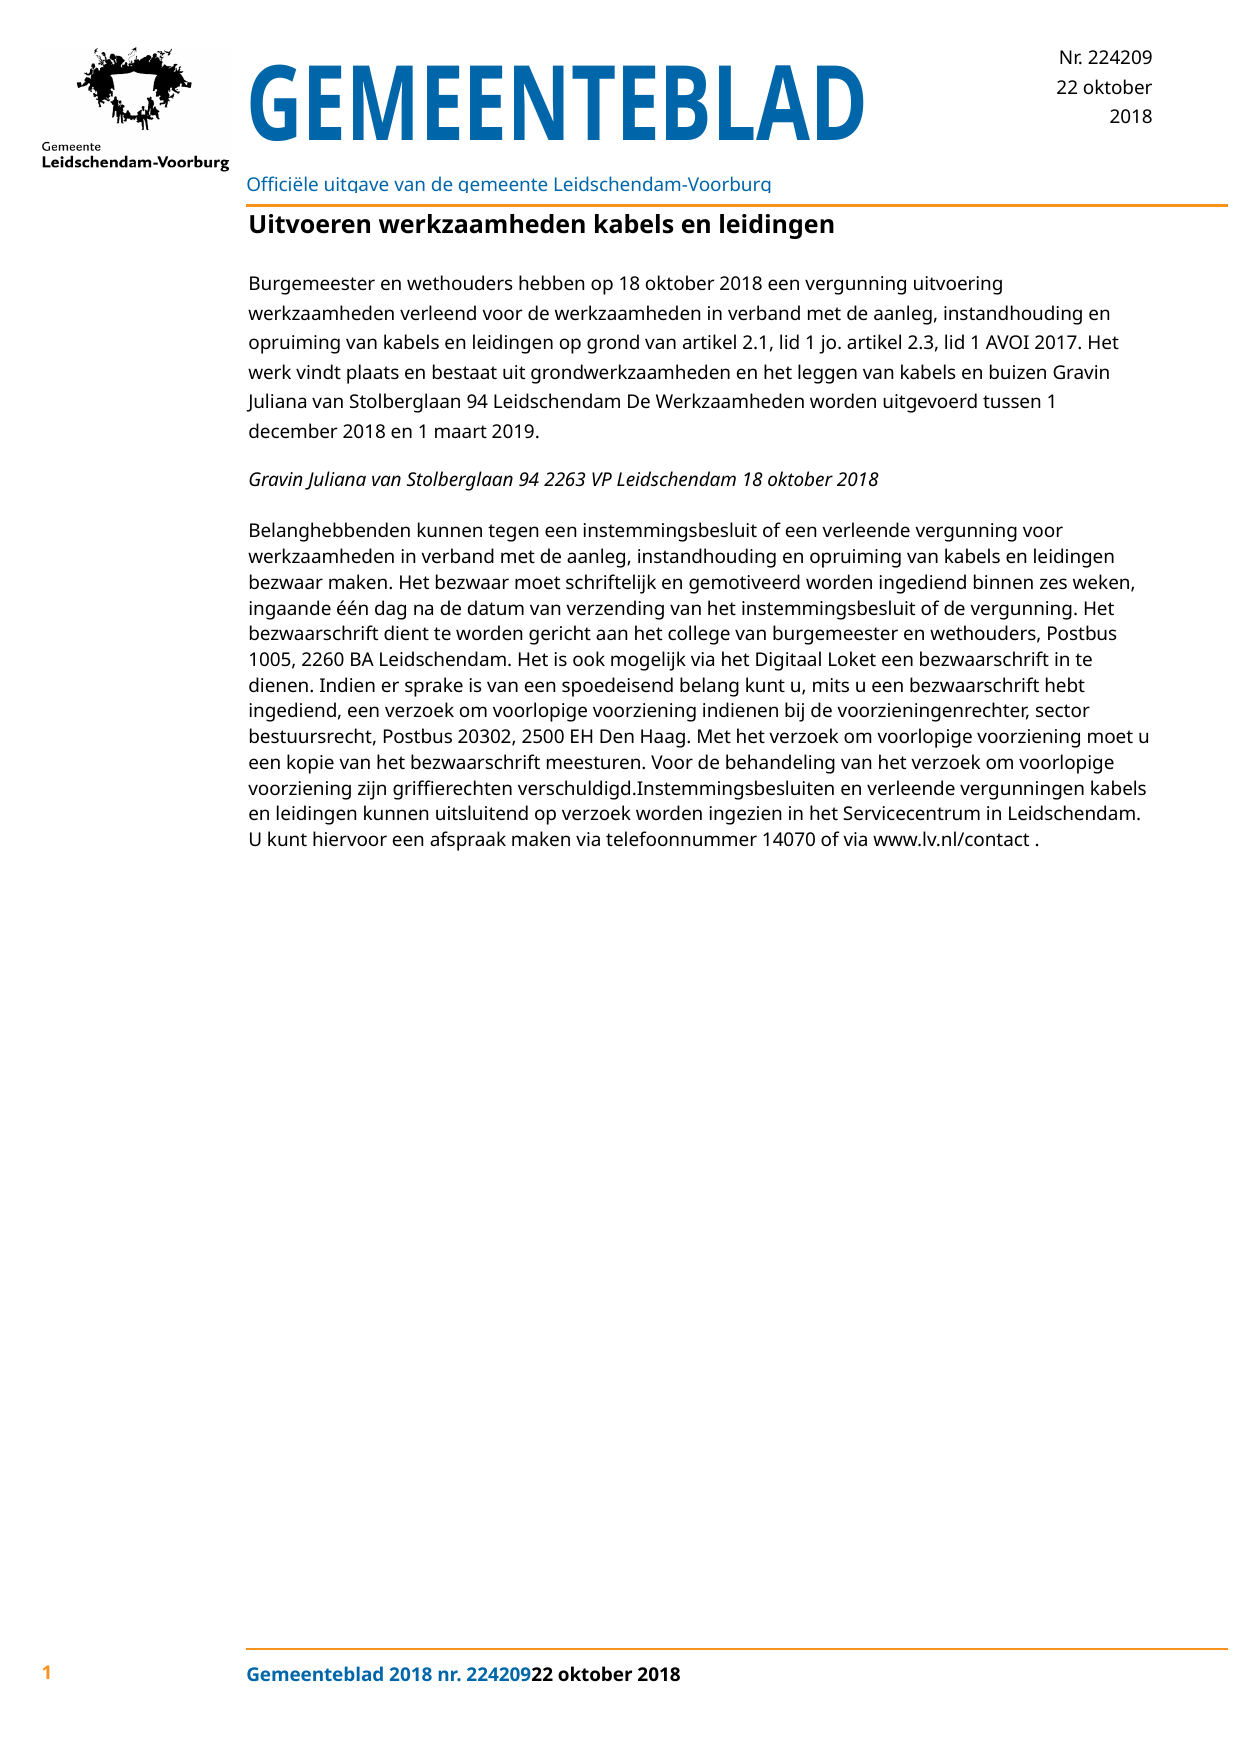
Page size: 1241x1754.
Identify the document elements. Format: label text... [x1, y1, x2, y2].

text Burgemeester en wethouders hebben op 18 oktober 2018 een vergunning uitvoering werkzaamheden verleend voor de werkzaamheden in verband met de aanleg, instandhouding en opruiming van kabels en leidingen op grond van artikel 2.1, lid 1 jo. artikel 2.3, lid 1 AVOI 2017. Het werk vindt plaats en bestaat uit grondwerkzaamheden en het leggen van kabels en buizen Gravin Juliana van Stolberglaan 94 Leidschendam De Werkzaamheden worden uitgevoerd tussen 1 december 2018 en 1 maart 2019. [248, 270, 1152, 444]
text Belanghebbenden kunnen tegen een instemmingsbesluit of een verleende vergunning voor werkzaamheden in verband met de aanleg, instandhouding en opruiming van kabels en leidingen bezwaar maken. Het bezwaar moet schriftelijk en gemotiveerd worden ingediend binnen zes weken, ingaande één dag na de datum van verzending van het instemmingsbesluit of de vergunning. Het bezwaarschrift dient te worden gericht aan het college van burgemeester en wethouders, Postbus 1005, 2260 BA Leidschendam. Het is ook mogelijk via het Digitaal Loket een bezwaarschrift in te dienen. Indien er sprake is van een spoedeisend belang kunt u, mits u een bezwaarschrift hebt ingediend, een verzoek om voorlopige voorziening indienen bij de voorzieningenrechter, sector bestuursrecht, Postbus 20302, 2500 EH Den Haag. Met het verzoek om voorlopige voorziening moet u een kopie van het bezwaarschrift meesturen. Voor de behandeling van het verzoek om voorlopige voorziening zijn griffierechten verschuldigd.Instemmingsbesluiten en verleende vergunningen kabels en leidingen kunnen uitsluitend op verzoek worden ingezien in het Servicecentrum in Leidschendam. U kunt hiervoor een afspraak maken via telefoonnummer 14070 of via www.lv.nl/contact . [248, 517, 1152, 852]
text Gravin Juliana van Stolberglaan 94 2263 VP Leidschendam 18 oktober 2018 [248, 466, 1152, 492]
picture [41, 47, 231, 172]
text Uitvoeren werkzaamheden kabels en leidingen [248, 207, 1152, 241]
